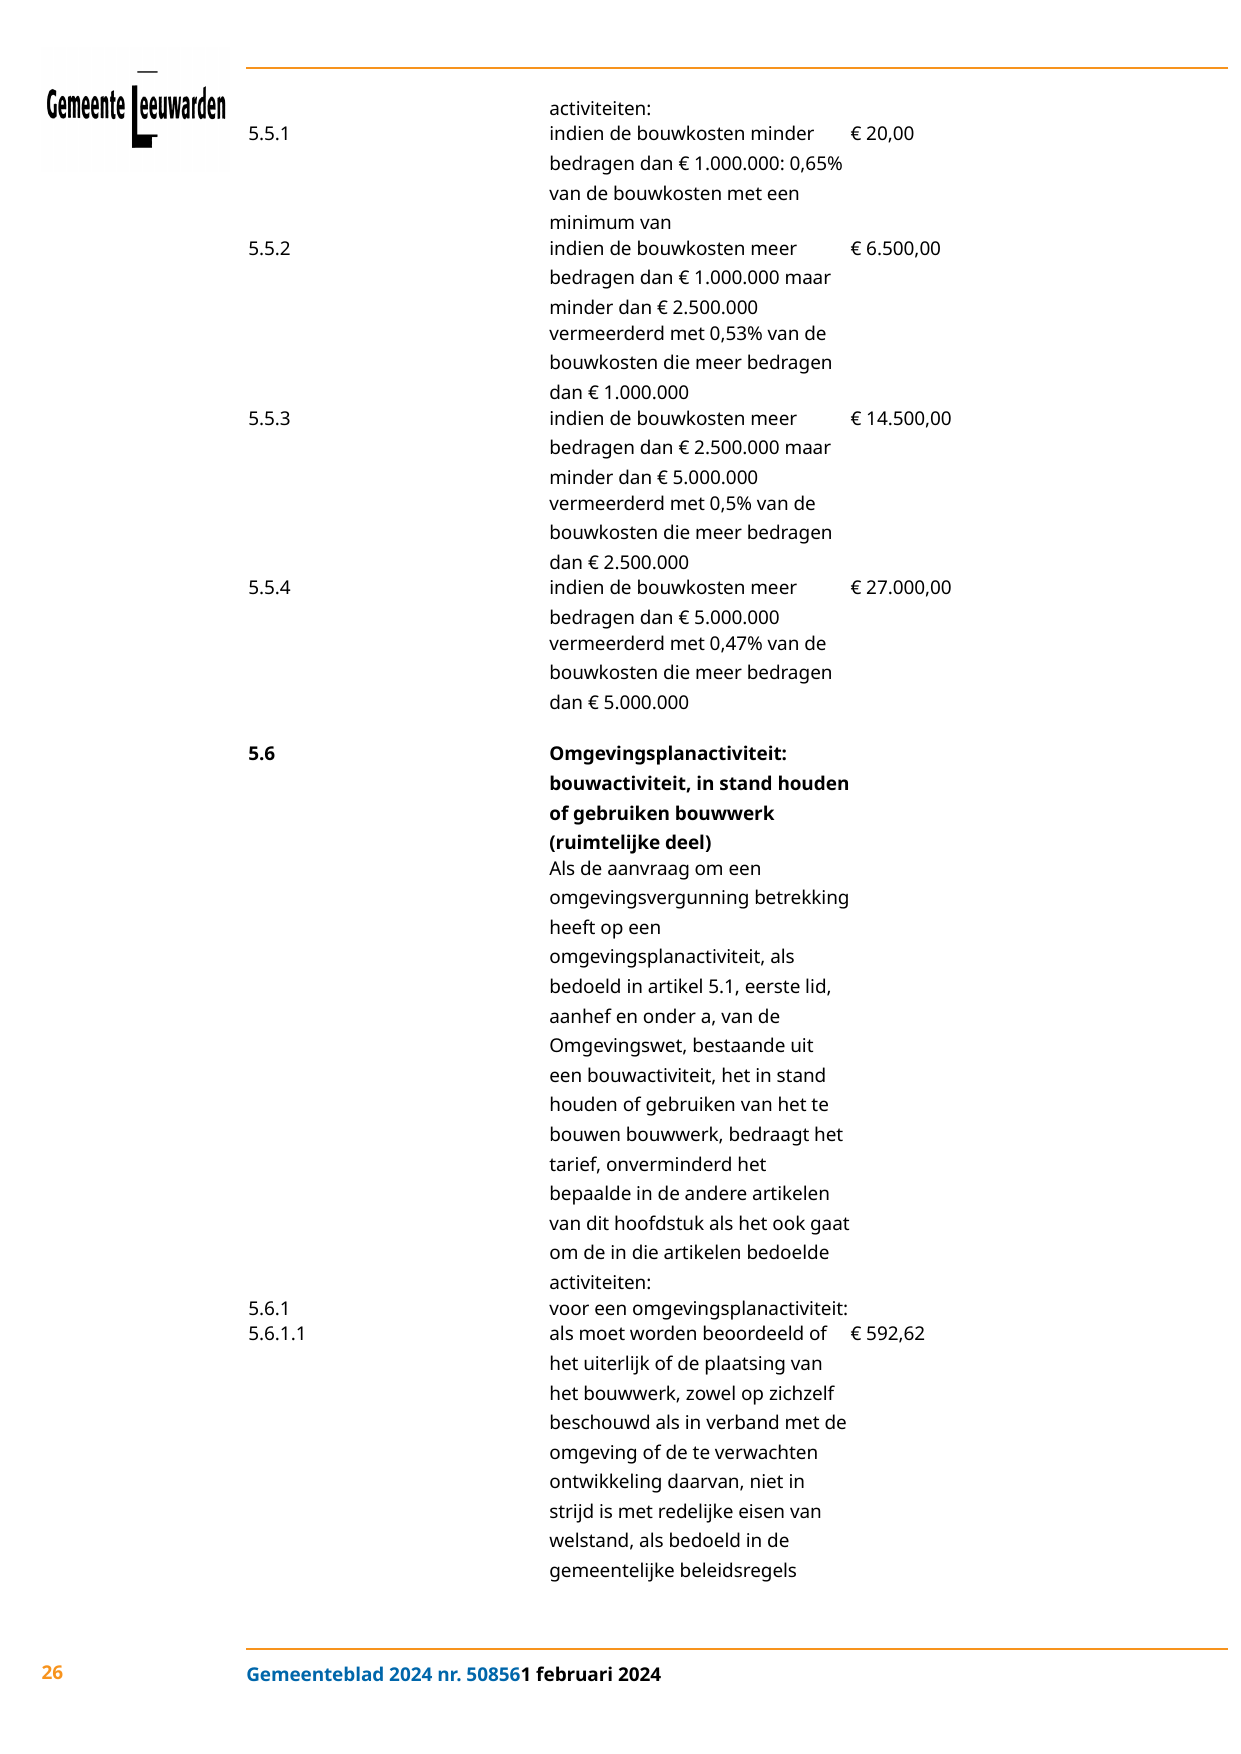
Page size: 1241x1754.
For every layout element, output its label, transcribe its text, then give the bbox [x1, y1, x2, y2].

table_cell 5.6 [248, 741, 549, 855]
table_cell [850, 630, 1152, 715]
table_cell € 592,62 [850, 1321, 1152, 1583]
table_cell 5.6.1 [248, 1295, 549, 1321]
table_cell [850, 741, 1152, 855]
table_cell indien de bouwkosten minder bedragen dan € 1.000.000: 0,65% van de bouwkosten met een minimum van [549, 121, 850, 235]
table_cell voor een omgevingsplanactiviteit: [549, 1295, 850, 1321]
table_cell als moet worden beoordeeld of het uiterlijk of de plaatsing van het bouwwerk, zowel op zichzelf beschouwd als in verband met de omgeving of de te verwachten ontwikkeling daarvan, niet in strijd is met redelijke eisen van welstand, als bedoeld in de gemeentelijke beleidsregels [549, 1321, 850, 1583]
table_cell € 27.000,00 [850, 575, 1152, 630]
picture [41, 47, 231, 172]
table_cell 5.5.4 [248, 575, 549, 630]
table_cell indien de bouwkosten meer bedragen dan € 5.000.000 [549, 575, 850, 630]
table_cell activiteiten: [549, 95, 850, 121]
table_cell € 14.500,00 [850, 405, 1152, 490]
table_cell € 6.500,00 [850, 235, 1152, 320]
table_cell [850, 320, 1152, 405]
table_cell [248, 320, 549, 405]
table_cell 5.5.2 [248, 235, 549, 320]
table_cell indien de bouwkosten meer bedragen dan € 1.000.000 maar minder dan € 2.500.000 [549, 235, 850, 320]
table_cell [850, 715, 1152, 741]
table_cell [850, 95, 1152, 121]
table_cell [850, 1295, 1152, 1321]
table_cell [248, 490, 549, 574]
table_cell [248, 95, 549, 121]
table_cell [850, 490, 1152, 574]
table_cell indien de bouwkosten meer bedragen dan € 2.500.000 maar minder dan € 5.000.000 [549, 405, 850, 490]
table_cell [248, 715, 549, 741]
table_cell [850, 855, 1152, 1295]
table_cell 5.5.3 [248, 405, 549, 490]
table_cell vermeerderd met 0,53% van de bouwkosten die meer bedragen dan € 1.000.000 [549, 320, 850, 405]
table_cell [549, 715, 850, 741]
table_cell vermeerderd met 0,47% van de bouwkosten die meer bedragen dan € 5.000.000 [549, 630, 850, 715]
table_cell [248, 630, 549, 715]
table_cell Omgevingsplanactiviteit: bouwactiviteit, in stand houden of gebruiken bouwwerk (ruimtelijke deel) [549, 741, 850, 855]
table_cell € 20,00 [850, 121, 1152, 235]
table_cell [248, 855, 549, 1295]
table_cell 5.6.1.1 [248, 1321, 549, 1583]
table_cell vermeerderd met 0,5% van de bouwkosten die meer bedragen dan € 2.500.000 [549, 490, 850, 574]
table_cell Als de aanvraag om een omgevingsvergunning betrekking heeft op een omgevingsplanactiviteit, als bedoeld in artikel 5.1, eerste lid, aanhef en onder a, van de Omgevingswet, bestaande uit een bouwactiviteit, het in stand houden of gebruiken van het te bouwen bouwwerk, bedraagt het tarief, onverminderd het bepaalde in de andere artikelen van dit hoofdstuk als het ook gaat om de in die artikelen bedoelde activiteiten: [549, 855, 850, 1295]
table_cell 5.5.1 [248, 121, 549, 235]
